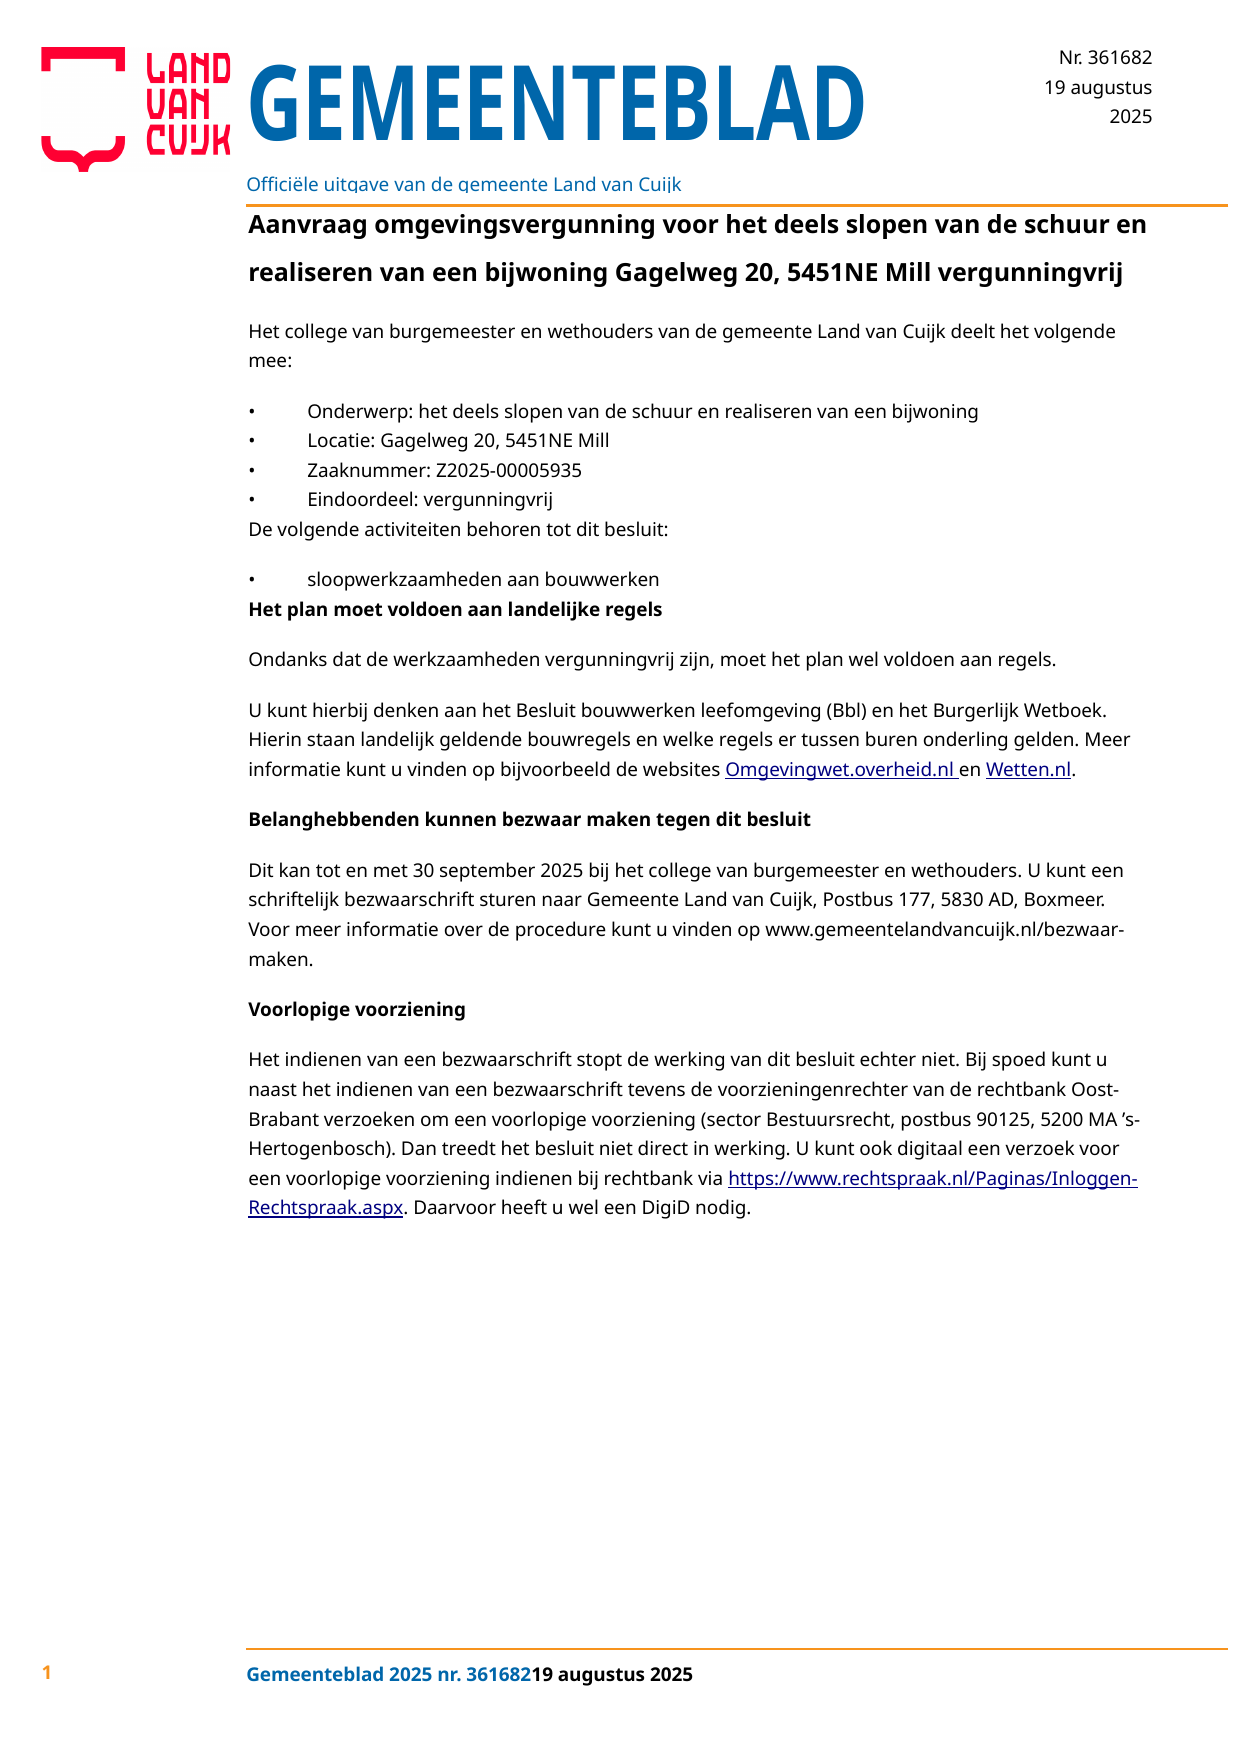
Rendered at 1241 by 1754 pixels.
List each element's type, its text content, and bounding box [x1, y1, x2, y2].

picture [41, 47, 231, 172]
text Ondanks dat de werkzaamheden vergunningvrij zijn, moet het plan wel voldoen aan regels. [248, 647, 1152, 672]
text Belanghebbenden kunnen bezwaar maken tegen dit besluit [248, 807, 1152, 832]
list Eindoordeel: vergunningvrij [248, 487, 1152, 512]
list sloopwerkzaamheden aan bouwwerken [248, 567, 1152, 592]
text Het college van burgemeester en wethouders van de gemeente Land van Cuijk deelt het volgende mee: [248, 318, 1152, 373]
text De volgende activiteiten behoren tot dit besluit: [248, 516, 1152, 542]
list Zaaknummer: Z2025-00005935 [248, 457, 1152, 483]
text Het indienen van een bezwaarschrift stopt de werking van dit besluit echter niet. Bij spoed kunt u naast het indienen van een bezwaarschrift tevens de voorzieningenrechter van de rechtbank Oost-Brabant verzoeken om een voorlopige voorziening (sector Bestuursrecht, postbus 90125, 5200 MA ’s-Hertogenbosch). Dan treedt het besluit niet direct in werking. U kunt ook digitaal een verzoek voor een voorlopige voorziening indienen bij rechtbank via https://www.rechtspraak.nl/Paginas/Inloggen-Rechtspraak.aspx. Daarvoor heeft u wel een DigiD nodig. [248, 1047, 1152, 1220]
text Dit kan tot en met 30 september 2025 bij het college van burgemeester en wethouders. U kunt een schriftelijk bezwaarschrift sturen naar Gemeente Land van Cuijk, Postbus 177, 5830 AD, Boxmeer. Voor meer informatie over de procedure kunt u vinden op www.gemeentelandvancuijk.nl/bezwaar-maken. [248, 857, 1152, 972]
text Voorlopige voorziening [248, 996, 1152, 1022]
list Locatie: Gagelweg 20, 5451NE Mill [248, 427, 1152, 453]
list Onderwerp: het deels slopen van de schuur en realiseren van een bijwoning [248, 398, 1152, 424]
text Aanvraag omgevingsvergunning voor het deels slopen van de schuur en realiseren van een bijwoning Gagelweg 20, 5451NE Mill vergunningvrij [248, 207, 1152, 288]
text Het plan moet voldoen aan landelijke regels [248, 596, 1152, 622]
text U kunt hierbij denken aan het Besluit bouwwerken leefomgeving (Bbl) en het Burgerlijk Wetboek. Hierin staan landelijk geldende bouwregels en welke regels er tussen buren onderling gelden. Meer informatie kunt u vinden op bijvoorbeeld de websites Omgevingwet.overheid.nl en Wetten.nl. [248, 697, 1152, 782]
